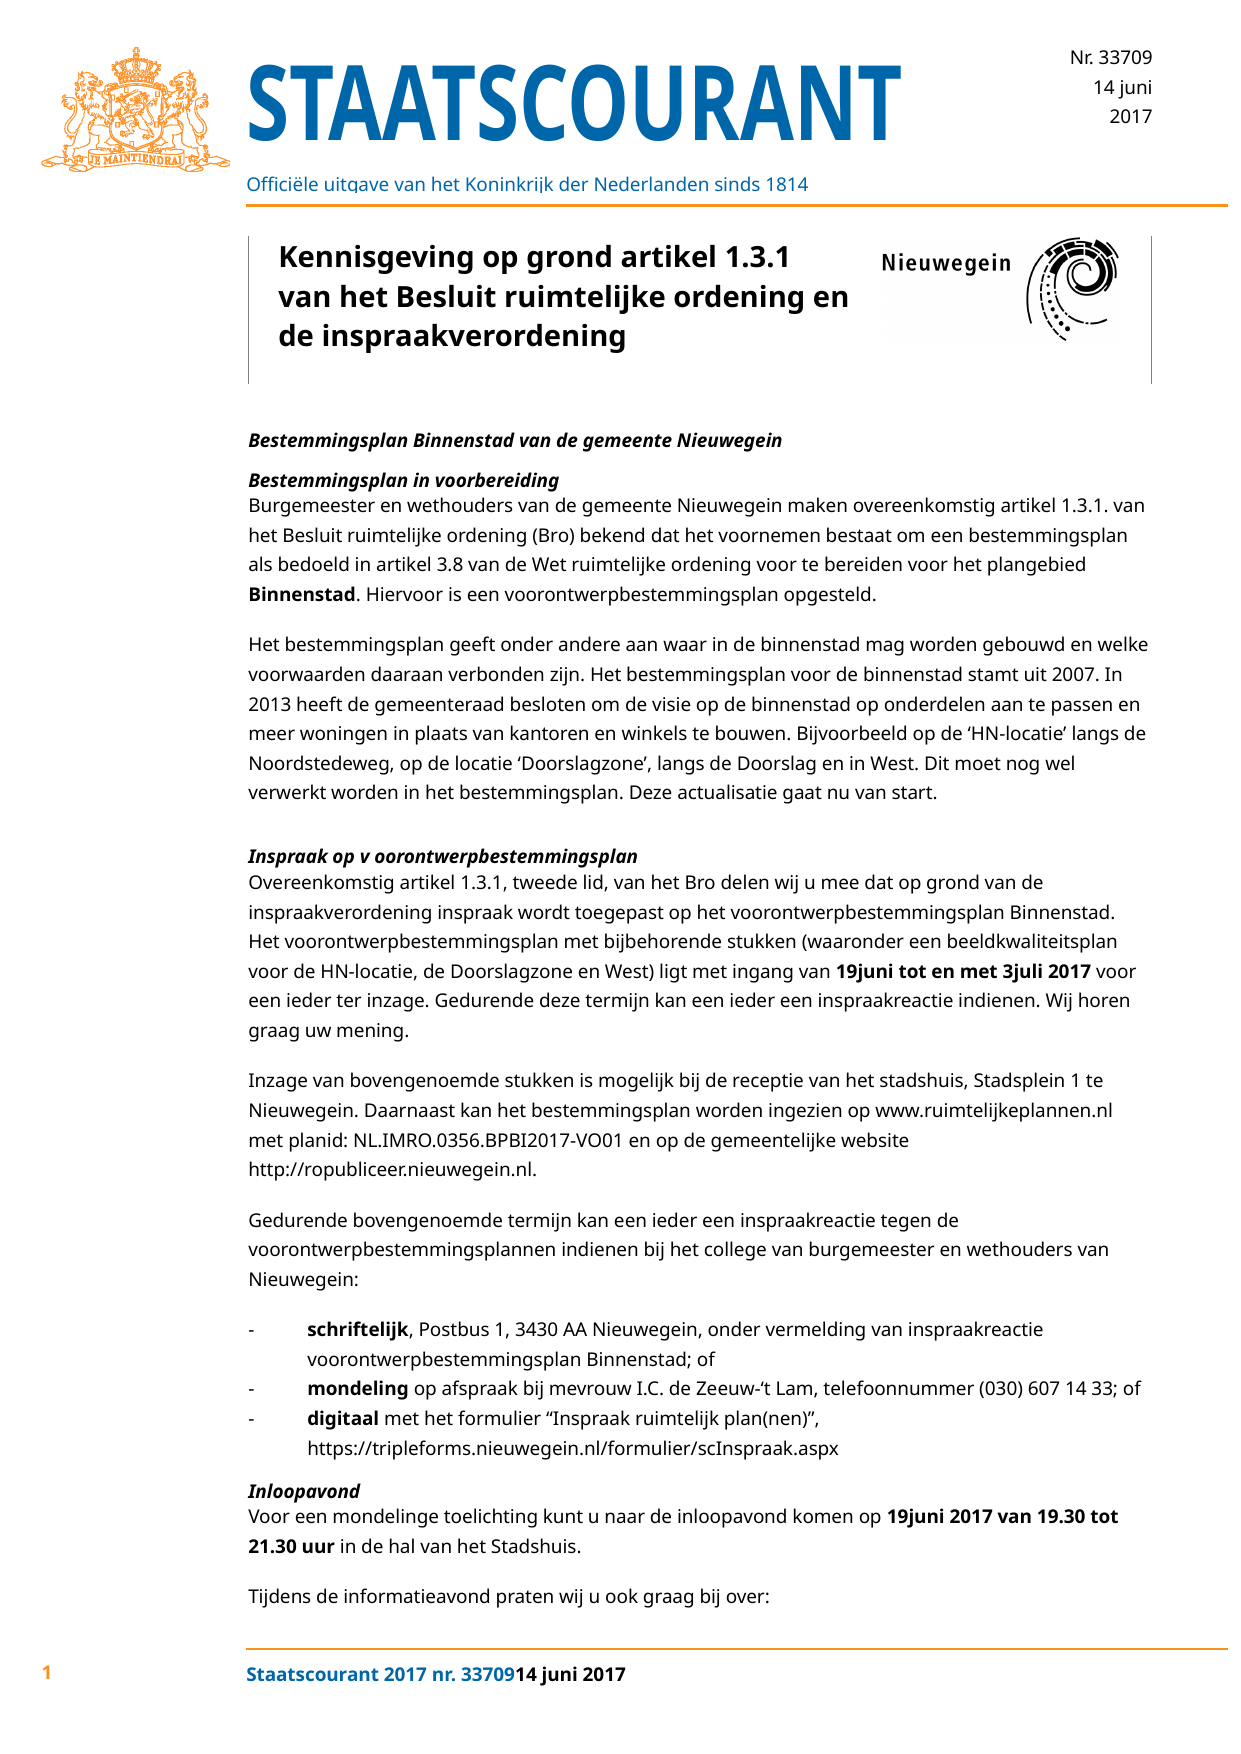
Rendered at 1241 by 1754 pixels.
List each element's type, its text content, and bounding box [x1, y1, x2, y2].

text Bestemmingsplan Binnenstad van de gemeente Nieuwegein [248, 427, 1152, 453]
text Gedurende bovengenoemde termijn kan een ieder een inspraakreactie tegen de voorontwerpbestemmingsplannen indienen bij het college van burgemeester en wethouders van Nieuwegein: [248, 1207, 1152, 1292]
text Burgemeester en wethouders van de gemeente Nieuwegein maken overeenkomstig artikel 1.3.1. van het Besluit ruimtelijke ordening (Bro) bekend dat het voornemen bestaat om een bestemmingsplan als bedoeld in artikel 3.8 van de Wet ruimtelijke ordening voor te bereiden voor het plangebied Binnenstad. Hiervoor is een voorontwerpbestemmingsplan opgesteld. [248, 492, 1152, 607]
table_header [850, 236, 1151, 384]
text Inzage van bovengenoemde stukken is mogelijk bij de receptie van het stadshuis, Stadsplein 1 te Nieuwegein. Daarnaast kan het bestemmingsplan worden ingezien op www.ruimtelijkeplannen.nl met planid: NL.IMRO.0356.BPBI2017-VO01 en op de gemeentelijke website http://ropubliceer.nieuwegein.nl. [248, 1068, 1152, 1182]
list mondeling op afspraak bij mevrouw I.C. de Zeeuw-‘t Lam, telefoonnummer (030) 607 14 33; of [248, 1376, 1152, 1401]
text Inloopavond [248, 1478, 1152, 1503]
picture [41, 47, 231, 172]
text Voor een mondelinge toelichting kunt u naar de inloopavond komen op 19juni 2017 van 19.30 tot 21.30 uur in de hal van het Stadshuis. [248, 1503, 1152, 1559]
text Tijdens de informatieavond praten wij u ook graag bij over: [248, 1583, 1152, 1609]
text Inspraak op v oorontwerpbestemmingsplan [248, 843, 1152, 869]
text Bestemmingsplan in voorbereiding [248, 467, 1152, 492]
text Het bestemmingsplan geeft onder andere aan waar in de binnenstad mag worden gebouwd en welke voorwaarden daaraan verbonden zijn. Het bestemmingsplan voor de binnenstad stamt uit 2007. In 2013 heeft de gemeenteraad besloten om de visie op de binnenstad op onderdelen aan te passen en meer woningen in plaats van kantoren en winkels te bouwen. Bijvoorbeeld op de ‘HN-locatie’ langs de Noordstedeweg, op de locatie ‘Doorslagzone’, langs de Doorslag en in West. Dit moet nog wel verwerkt worden in het bestemmingsplan. Deze actualisatie gaat nu van start. [248, 632, 1152, 805]
picture [882, 236, 1119, 342]
text Overeenkomstig artikel 1.3.1, tweede lid, van het Bro delen wij u mee dat op grond van de inspraakverordening inspraak wordt toegepast op het voorontwerpbestemmingsplan Binnenstad. Het voorontwerpbestemmingsplan met bijbehorende stukken (waaronder een beeldkwaliteitsplan voor de HN-locatie, de Doorslagzone en West) ligt met ingang van 19juni tot en met 3juli 2017 voor een ieder ter inzage. Gedurende deze termijn kan een ieder een inspraakreactie indienen. Wij horen graag uw mening. [248, 869, 1152, 1043]
list digitaal met het formulier “Inspraak ruimtelijk plan(nen)”, https://tripleforms.nieuwegein.nl/formulier/scInspraak.aspx [248, 1405, 1152, 1460]
list schriftelijk, Postbus 1, 3430 AA Nieuwegein, onder vermelding van inspraakreactie voorontwerpbestemmingsplan Binnenstad; of [248, 1316, 1152, 1372]
table_header Kennisgeving op grond artikel 1.3.1 van het Besluit ruimtelijke ordening en de inspraakverordening [249, 236, 850, 384]
